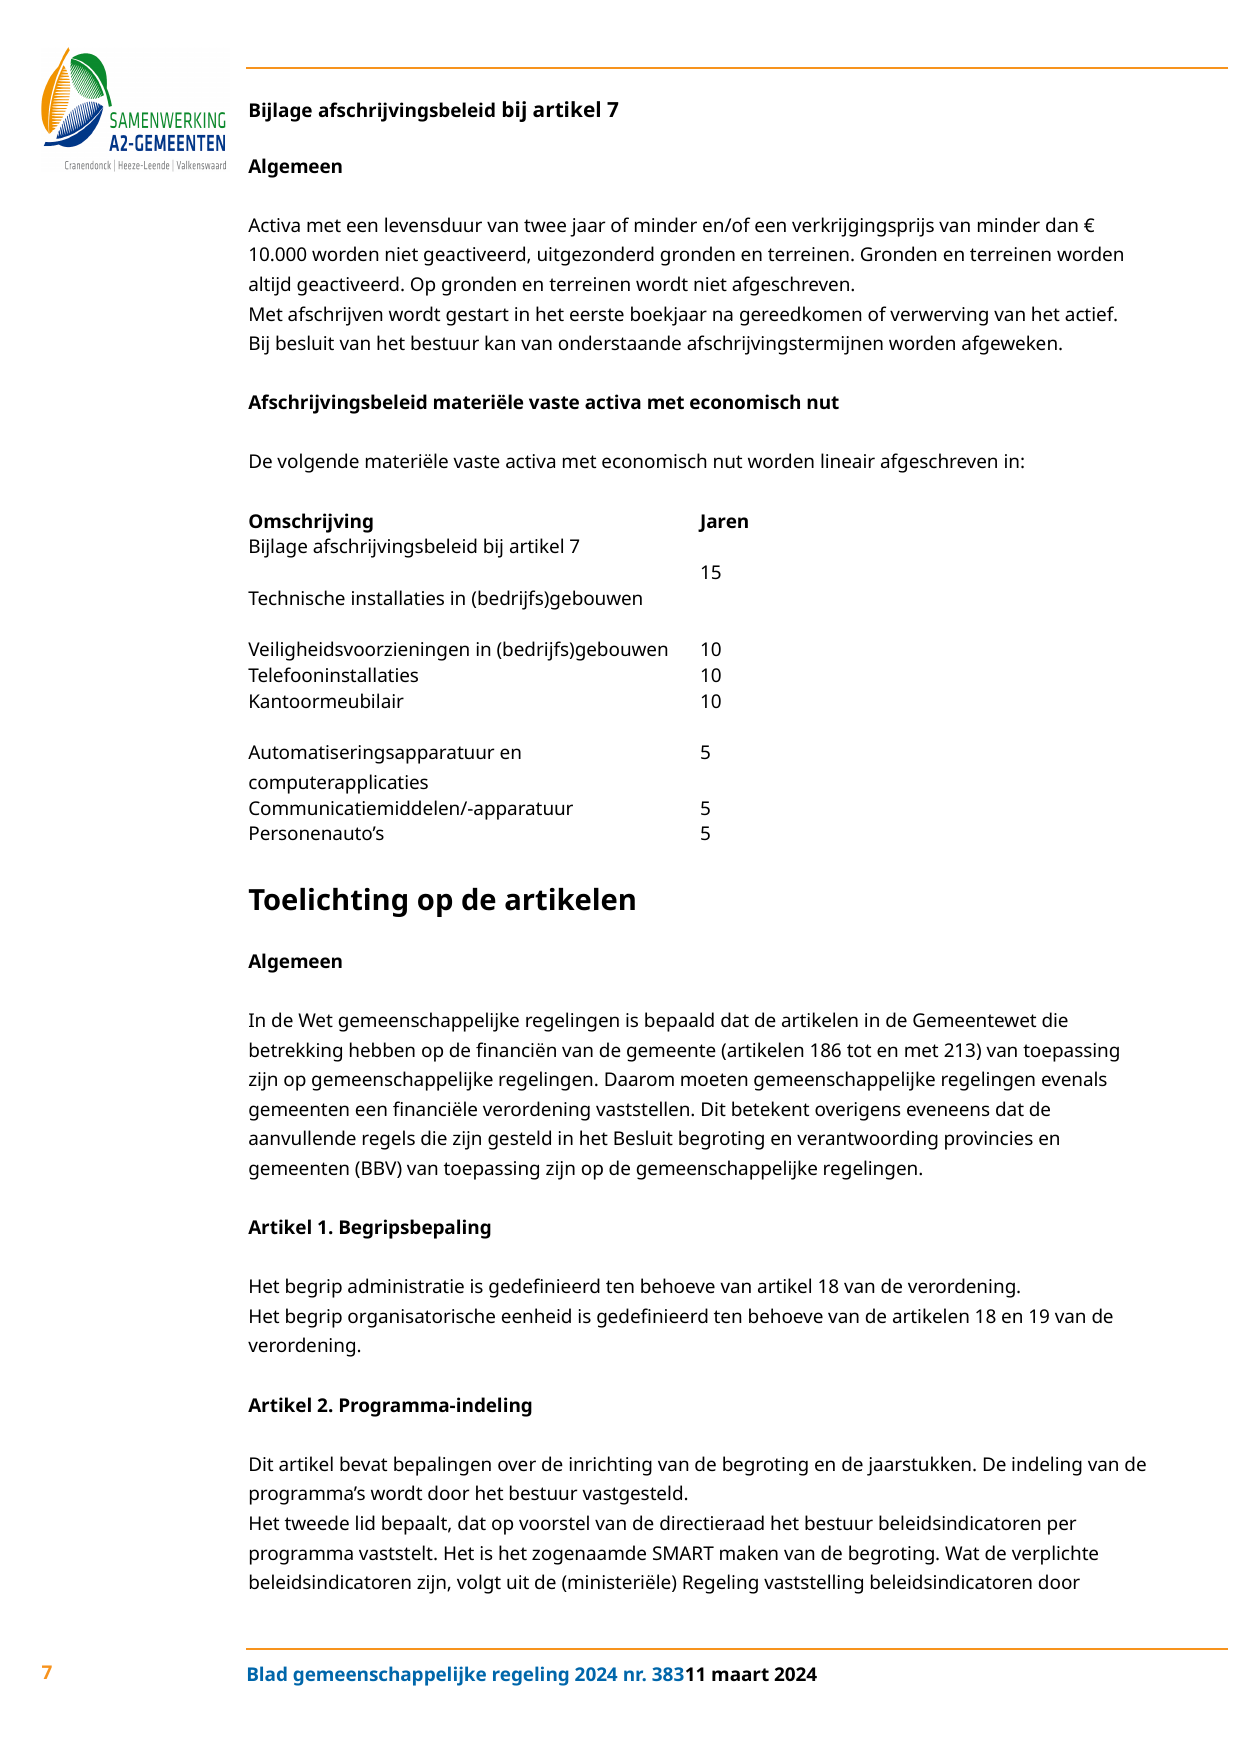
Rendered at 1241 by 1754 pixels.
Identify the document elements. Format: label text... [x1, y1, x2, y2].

text Algemeen [248, 948, 1152, 974]
text Artikel 1. Begripsbepaling [248, 1214, 1152, 1240]
table_cell [700, 585, 1152, 611]
table_cell 10 [700, 637, 1152, 662]
text Dit artikel bevat bepalingen over de inrichting van de begroting en de jaarstukken. De indeling van de programma’s wordt door het bestuur vastgesteld. [248, 1451, 1152, 1506]
table_cell 5 [700, 740, 1152, 795]
text Het begrip administratie is gedefinieerd ten behoeve van artikel 18 van de verordening. [248, 1273, 1152, 1299]
text Het begrip organisatorische eenheid is gedefinieerd ten behoeve van de artikelen 18 en 19 van de verordening. [248, 1303, 1152, 1358]
text Activa met een levensduur van twee jaar of minder en/of een verkrijgingsprijs van minder dan € 10.000 worden niet geactiveerd, uitgezonderd gronden en terreinen. Gronden en terreinen worden altijd geactiveerd. Op gronden en terreinen wordt niet afgeschreven. [248, 212, 1152, 297]
text Met afschrijven wordt gestart in het eerste boekjaar na gereedkomen of verwerving van het actief. [248, 301, 1152, 327]
text De volgende materiële vaste activa met economisch nut worden lineair afgeschreven in: [248, 449, 1152, 474]
text Bij besluit van het bestuur kan van onderstaande afschrijvingstermijnen worden afgeweken. [248, 330, 1152, 356]
table_cell [248, 560, 700, 585]
table_cell 10 [700, 688, 1152, 714]
picture [41, 47, 231, 172]
table_cell Technische installaties in (bedrijfs)gebouwen [248, 585, 700, 611]
text In de Wet gemeenschappelijke regelingen is bepaald dat de artikelen in de Gemeentewet die betrekking hebben op de financiën van de gemeente (artikelen 186 tot en met 213) van toepassing zijn op gemeenschappelijke regelingen. Daarom moeten gemeenschappelijke regelingen evenals gemeenten een financiële verordening vaststellen. Dit betekent overigens eveneens dat de aanvullende regels die zijn gesteld in het Besluit begroting en verantwoording provincies en gemeenten (BBV) van toepassing zijn op de gemeenschappelijke regelingen. [248, 1007, 1152, 1181]
table_cell Veiligheidsvoorzieningen in (bedrijfs)gebouwen [248, 637, 700, 662]
table_cell 10 [700, 663, 1152, 688]
text Artikel 2. Programma-indeling [248, 1392, 1152, 1417]
table_cell Telefooninstallaties [248, 663, 700, 688]
table_cell Communicatiemiddelen/-apparatuur [248, 795, 700, 821]
table_cell [700, 714, 1152, 739]
text Bijlage afschrijvingsbeleid bij artikel 7 [248, 95, 1152, 123]
table_cell Personenauto’s [248, 821, 700, 846]
table_cell Bijlage afschrijvingsbeleid bij artikel 7 [248, 534, 700, 559]
table_cell [700, 611, 1152, 637]
table_cell 5 [700, 821, 1152, 846]
table_cell [248, 714, 700, 739]
table_cell 5 [700, 795, 1152, 821]
text Algemeen [248, 153, 1152, 179]
table_cell Automatiseringsapparatuur en computerapplicaties [248, 740, 700, 795]
table_header Omschrijving [248, 508, 700, 534]
table_cell [700, 534, 1152, 559]
text Het tweede lid bepaalt, dat op voorstel van de directieraad het bestuur beleidsindicatoren per programma vaststelt. Het is het zogenaamde SMART maken van de begroting. Wat de verplichte beleidsindicatoren zijn, volgt uit de (ministeriële) Regeling vaststelling beleidsindicatoren door [248, 1510, 1152, 1595]
table_cell Kantoormeubilair [248, 688, 700, 714]
text Afschrijvingsbeleid materiële vaste activa met economisch nut [248, 389, 1152, 415]
table_cell 15 [700, 560, 1152, 585]
table_header Jaren [700, 508, 1152, 534]
table_cell [248, 611, 700, 637]
text Toelichting op de artikelen [248, 879, 1152, 919]
